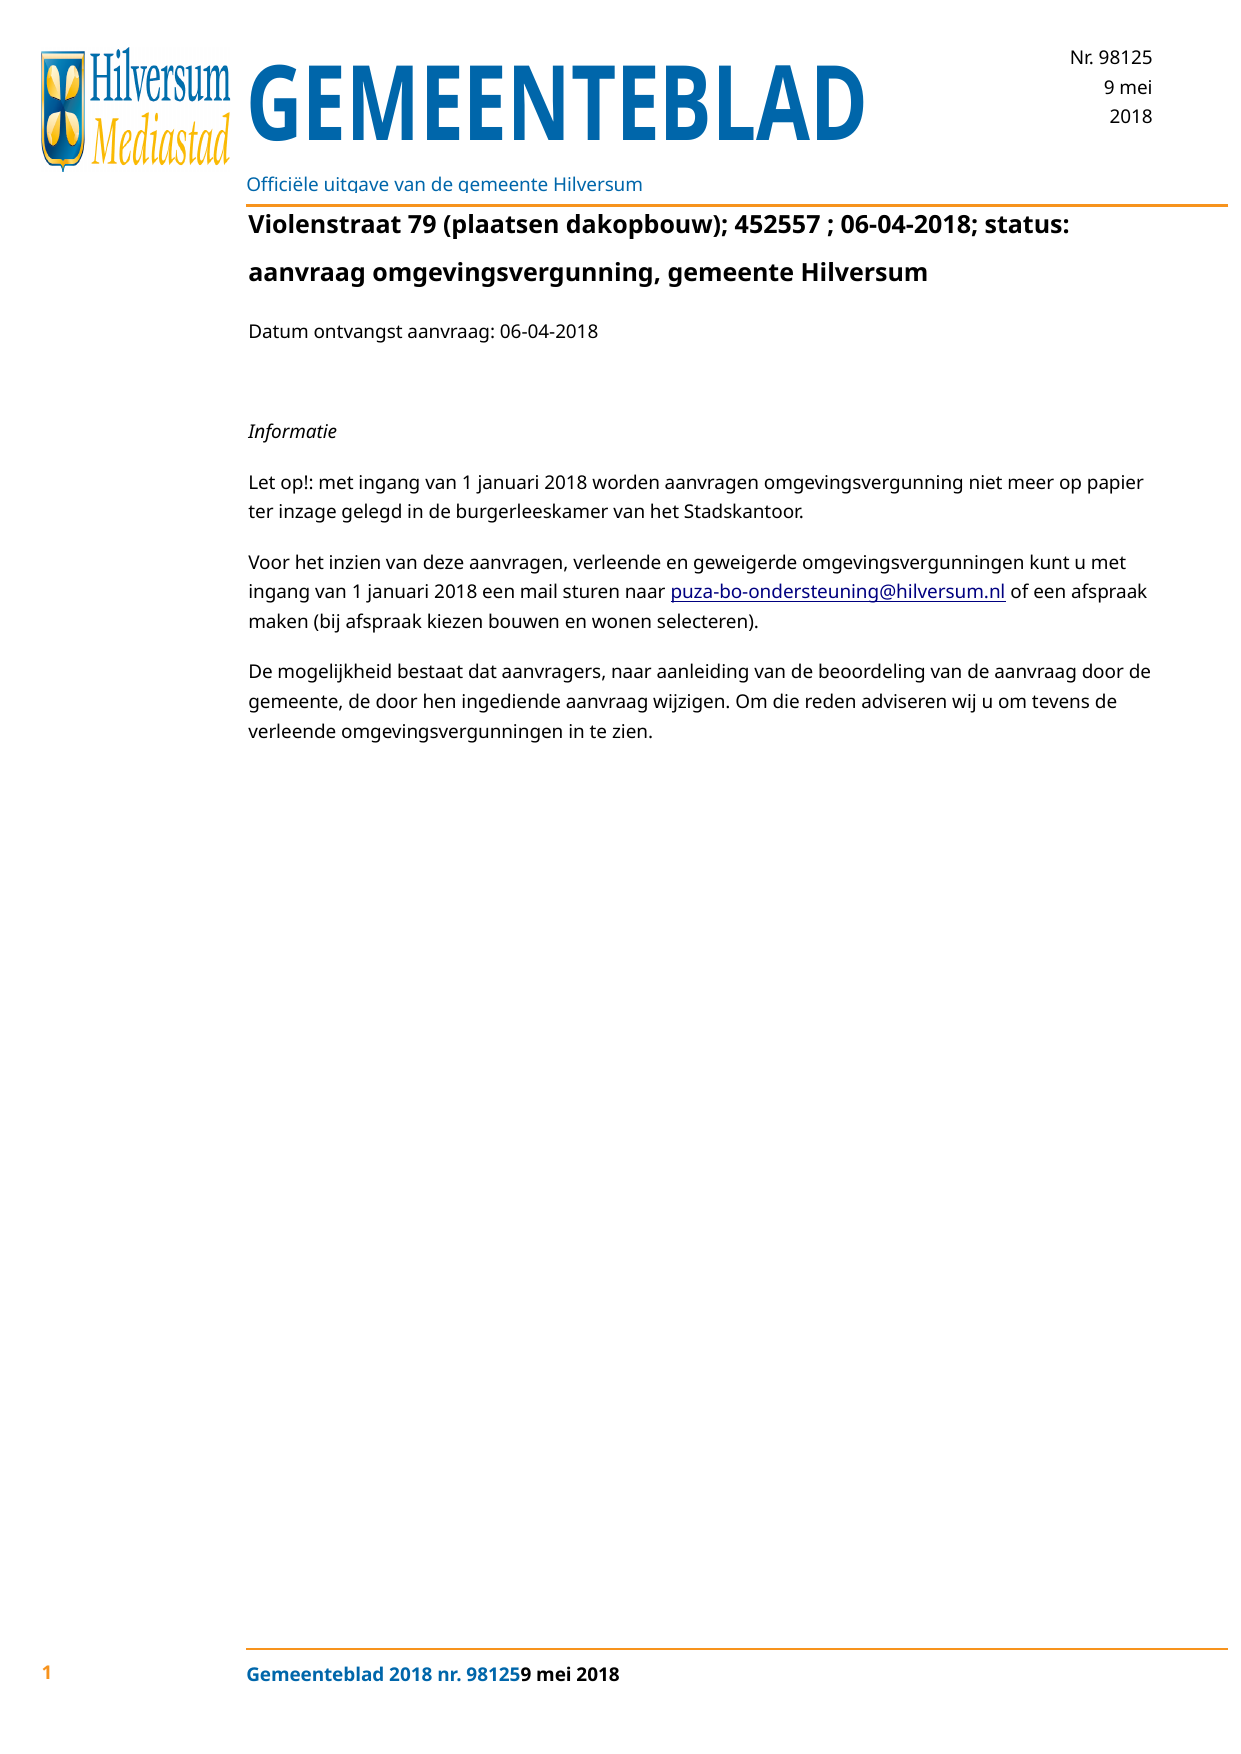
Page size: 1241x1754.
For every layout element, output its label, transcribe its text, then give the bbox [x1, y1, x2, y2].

text De mogelijkheid bestaat dat aanvragers, naar aanleiding van de beoordeling van de aanvraag door de gemeente, de door hen ingediende aanvraag wijzigen. Om die reden adviseren wij u om tevens de verleende omgevingsvergunningen in te zien. [248, 659, 1152, 744]
picture [41, 47, 231, 172]
text Informatie [248, 419, 1152, 444]
text Violenstraat 79 (plaatsen dakopbouw); 452557 ; 06-04-2018; status: aanvraag omgevingsvergunning, gemeente Hilversum [248, 207, 1152, 288]
text Datum ontvangst aanvraag: 06-04-2018 [248, 318, 1152, 344]
text Let op!: met ingang van 1 januari 2018 worden aanvragen omgevingsvergunning niet meer op papier ter inzage gelegd in de burgerleeskamer van het Stadskantoor. [248, 469, 1152, 524]
text Voor het inzien van deze aanvragen, verleende en geweigerde omgevingsvergunningen kunt u met ingang van 1 januari 2018 een mail sturen naar puza-bo-ondersteuning@hilversum.nl of een afspraak maken (bij afspraak kiezen bouwen en wonen selecteren). [248, 549, 1152, 634]
